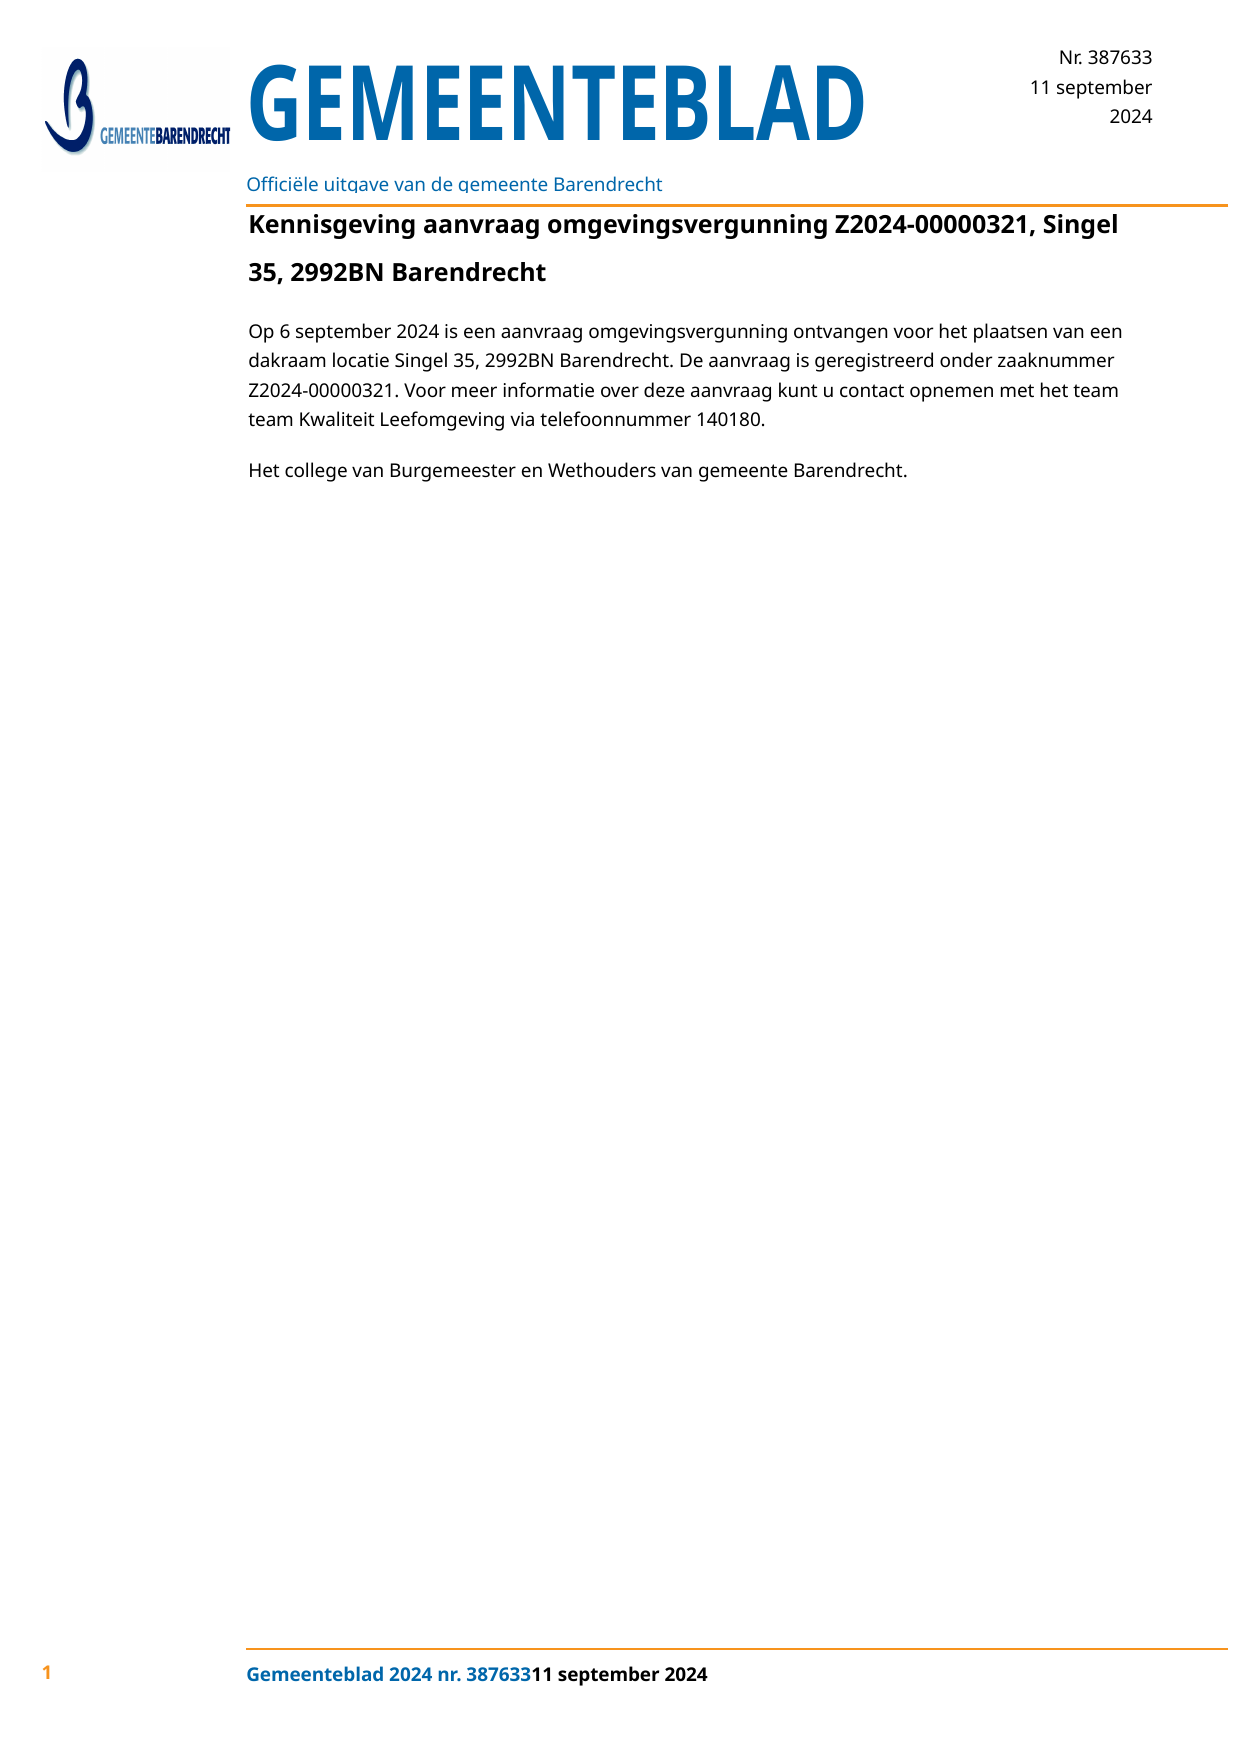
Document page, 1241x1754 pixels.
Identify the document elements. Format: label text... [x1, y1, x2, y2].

picture [41, 47, 231, 172]
text Kennisgeving aanvraag omgevingsvergunning Z2024-00000321, Singel 35, 2992BN Barendrecht [248, 207, 1152, 288]
text Het college van Burgemeester en Wethouders van gemeente Barendrecht. [248, 457, 1152, 483]
text Op 6 september 2024 is een aanvraag omgevingsvergunning ontvangen voor het plaatsen van een dakraam locatie Singel 35, 2992BN Barendrecht. De aanvraag is geregistreerd onder zaaknummer Z2024-00000321. Voor meer informatie over deze aanvraag kunt u contact opnemen met het team team Kwaliteit Leefomgeving via telefoonnummer 140180. [248, 318, 1152, 432]
